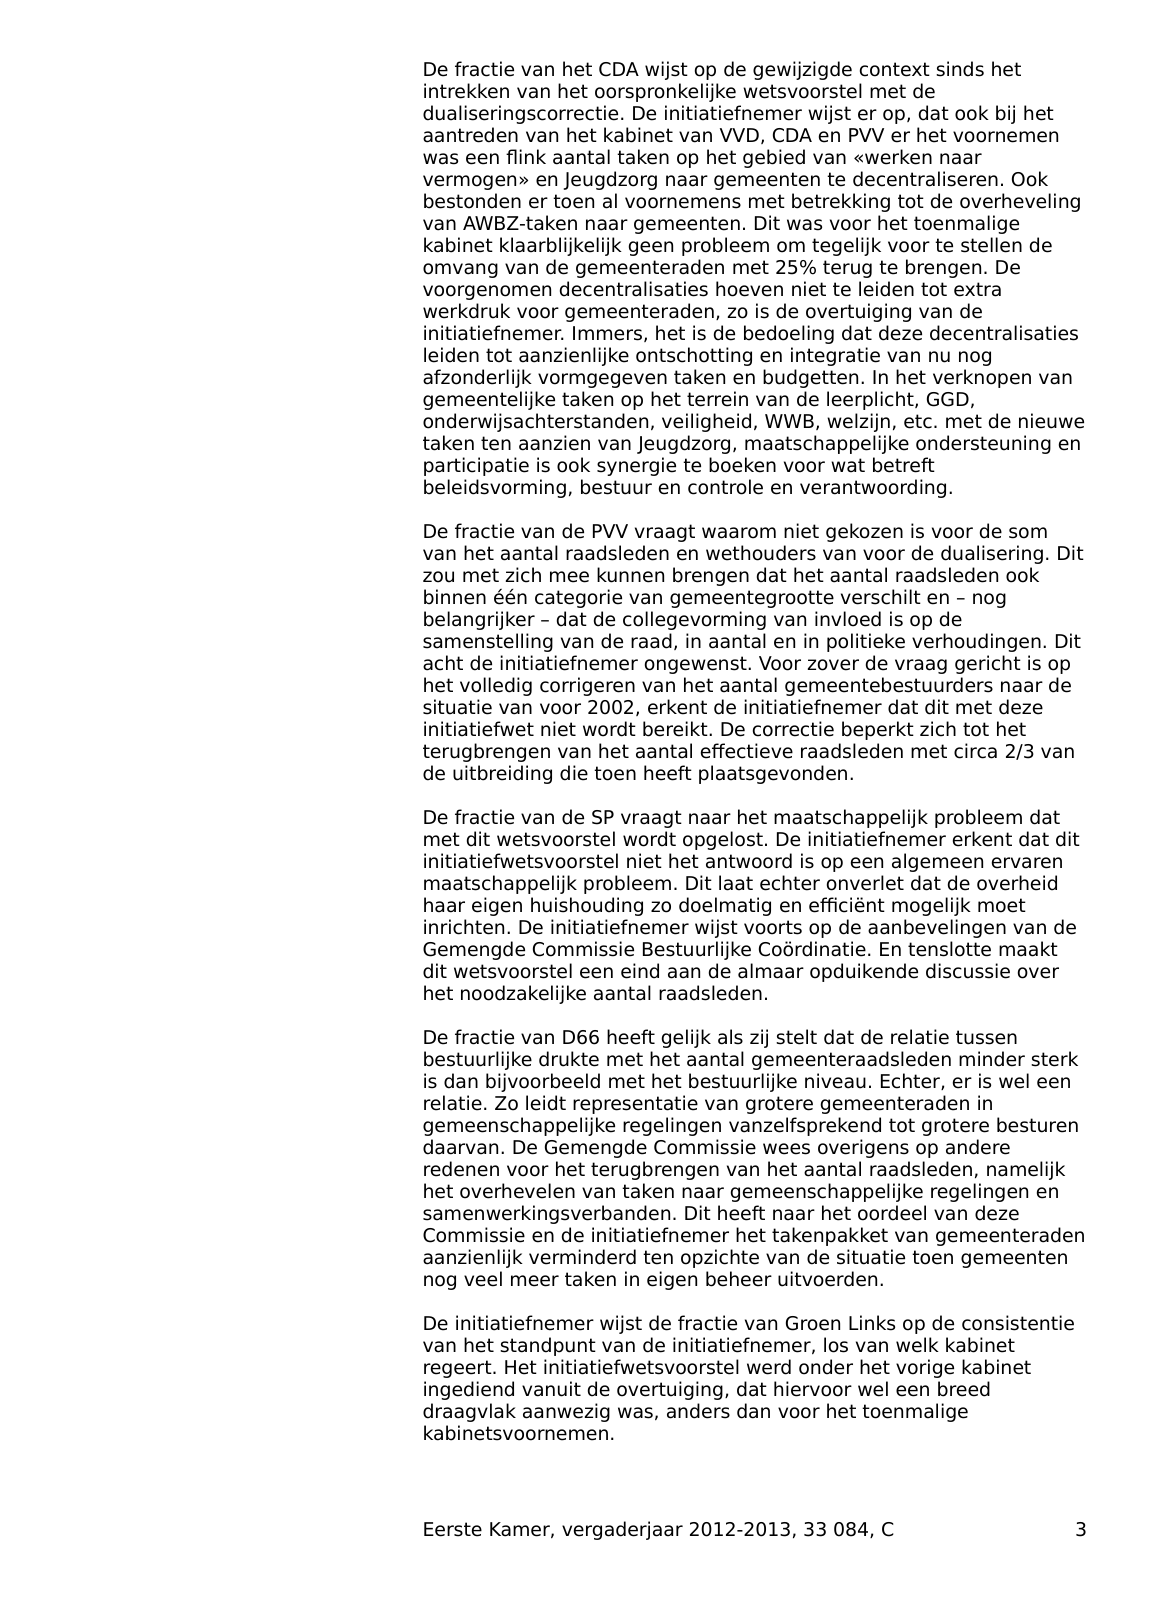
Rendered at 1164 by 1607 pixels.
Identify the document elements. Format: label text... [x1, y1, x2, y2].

text De fractie van de PVV vraagt waarom niet gekozen is voor de som van het aantal raadsleden en wethouders van voor de dualisering. Dit zou met zich mee kunnen brengen dat het aantal raadsleden ook binnen één categorie van gemeentegrootte verschilt en – nog belangrijker – dat de collegevorming van invloed is op de samenstelling van de raad, in aantal en in politieke verhoudingen. Dit acht de initiatiefnemer ongewenst. Voor zover de vraag gericht is op het volledig corrigeren van het aantal gemeentebestuurders naar de situatie van voor 2002, erkent de initiatiefnemer dat dit met deze initiatiefwet niet wordt bereikt. De correctie beperkt zich tot het terugbrengen van het aantal effectieve raadsleden met circa 2/3 van de uitbreiding die toen heeft plaatsgevonden. [422, 521, 1087, 784]
text De fractie van D66 heeft gelijk als zij stelt dat de relatie tussen bestuurlijke drukte met het aantal gemeenteraadsleden minder sterk is dan bijvoorbeeld met het bestuurlijke niveau. Echter, er is wel een relatie. Zo leidt representatie van grotere gemeenteraden in gemeenschappelijke regelingen vanzelfsprekend tot grotere besturen daarvan. De Gemengde Commissie wees overigens op andere redenen voor het terugbrengen van het aantal raadsleden, namelijk het overhevelen van taken naar gemeenschappelijke regelingen en samenwerkingsverbanden. Dit heeft naar het oordeel van deze Commissie en de initiatiefnemer het takenpakket van gemeenteraden aanzienlijk verminderd ten opzichte van de situatie toen gemeenten nog veel meer taken in eigen beheer uitvoerden. [422, 1027, 1087, 1291]
text De initiatiefnemer wijst de fractie van Groen Links op de consistentie van het standpunt van de initiatiefnemer, los van welk kabinet regeert. Het initiatiefwetsvoorstel werd onder het vorige kabinet ingediend vanuit de overtuiging, dat hiervoor wel een breed draagvlak aanwezig was, anders dan voor het toenmalige kabinetsvoornemen. [422, 1313, 1087, 1444]
text De fractie van het CDA wijst op de gewijzigde context sinds het intrekken van het oorspronkelijke wetsvoorstel met de dualiseringscorrectie. De initiatiefnemer wijst er op, dat ook bij het aantreden van het kabinet van VVD, CDA en PVV er het voornemen was een flink aantal taken op het gebied van «werken naar vermogen» en Jeugdzorg naar gemeenten te decentraliseren. Ook bestonden er toen al voornemens met betrekking tot de overheveling van AWBZ-taken naar gemeenten. Dit was voor het toenmalige kabinet klaarblijkelijk geen probleem om tegelijk voor te stellen de omvang van de gemeenteraden met 25% terug te brengen. De voorgenomen decentralisaties hoeven niet te leiden tot extra werkdruk voor gemeenteraden, zo is de overtuiging van de initiatiefnemer. Immers, het is de bedoeling dat deze decentralisaties leiden tot aanzienlijke ontschotting en integratie van nu nog afzonderlijk vormgegeven taken en budgetten. In het verknopen van gemeentelijke taken op het terrein van de leerplicht, GGD, onderwijsachterstanden, veiligheid, WWB, welzijn, etc. met de nieuwe taken ten aanzien van Jeugdzorg, maatschappelijke ondersteuning en participatie is ook synergie te boeken voor wat betreft beleidsvorming, bestuur en controle en verantwoording. [422, 59, 1087, 499]
text De fractie van de SP vraagt naar het maatschappelijk probleem dat met dit wetsvoorstel wordt opgelost. De initiatiefnemer erkent dat dit initiatiefwetsvoorstel niet het antwoord is op een algemeen ervaren maatschappelijk probleem. Dit laat echter onverlet dat de overheid haar eigen huishouding zo doelmatig en efficiënt mogelijk moet inrichten. De initiatiefnemer wijst voorts op de aanbevelingen van de Gemengde Commissie Bestuurlijke Coördinatie. En tenslotte maakt dit wetsvoorstel een eind aan de almaar opduikende discussie over het noodzakelijke aantal raadsleden. [422, 807, 1087, 1004]
